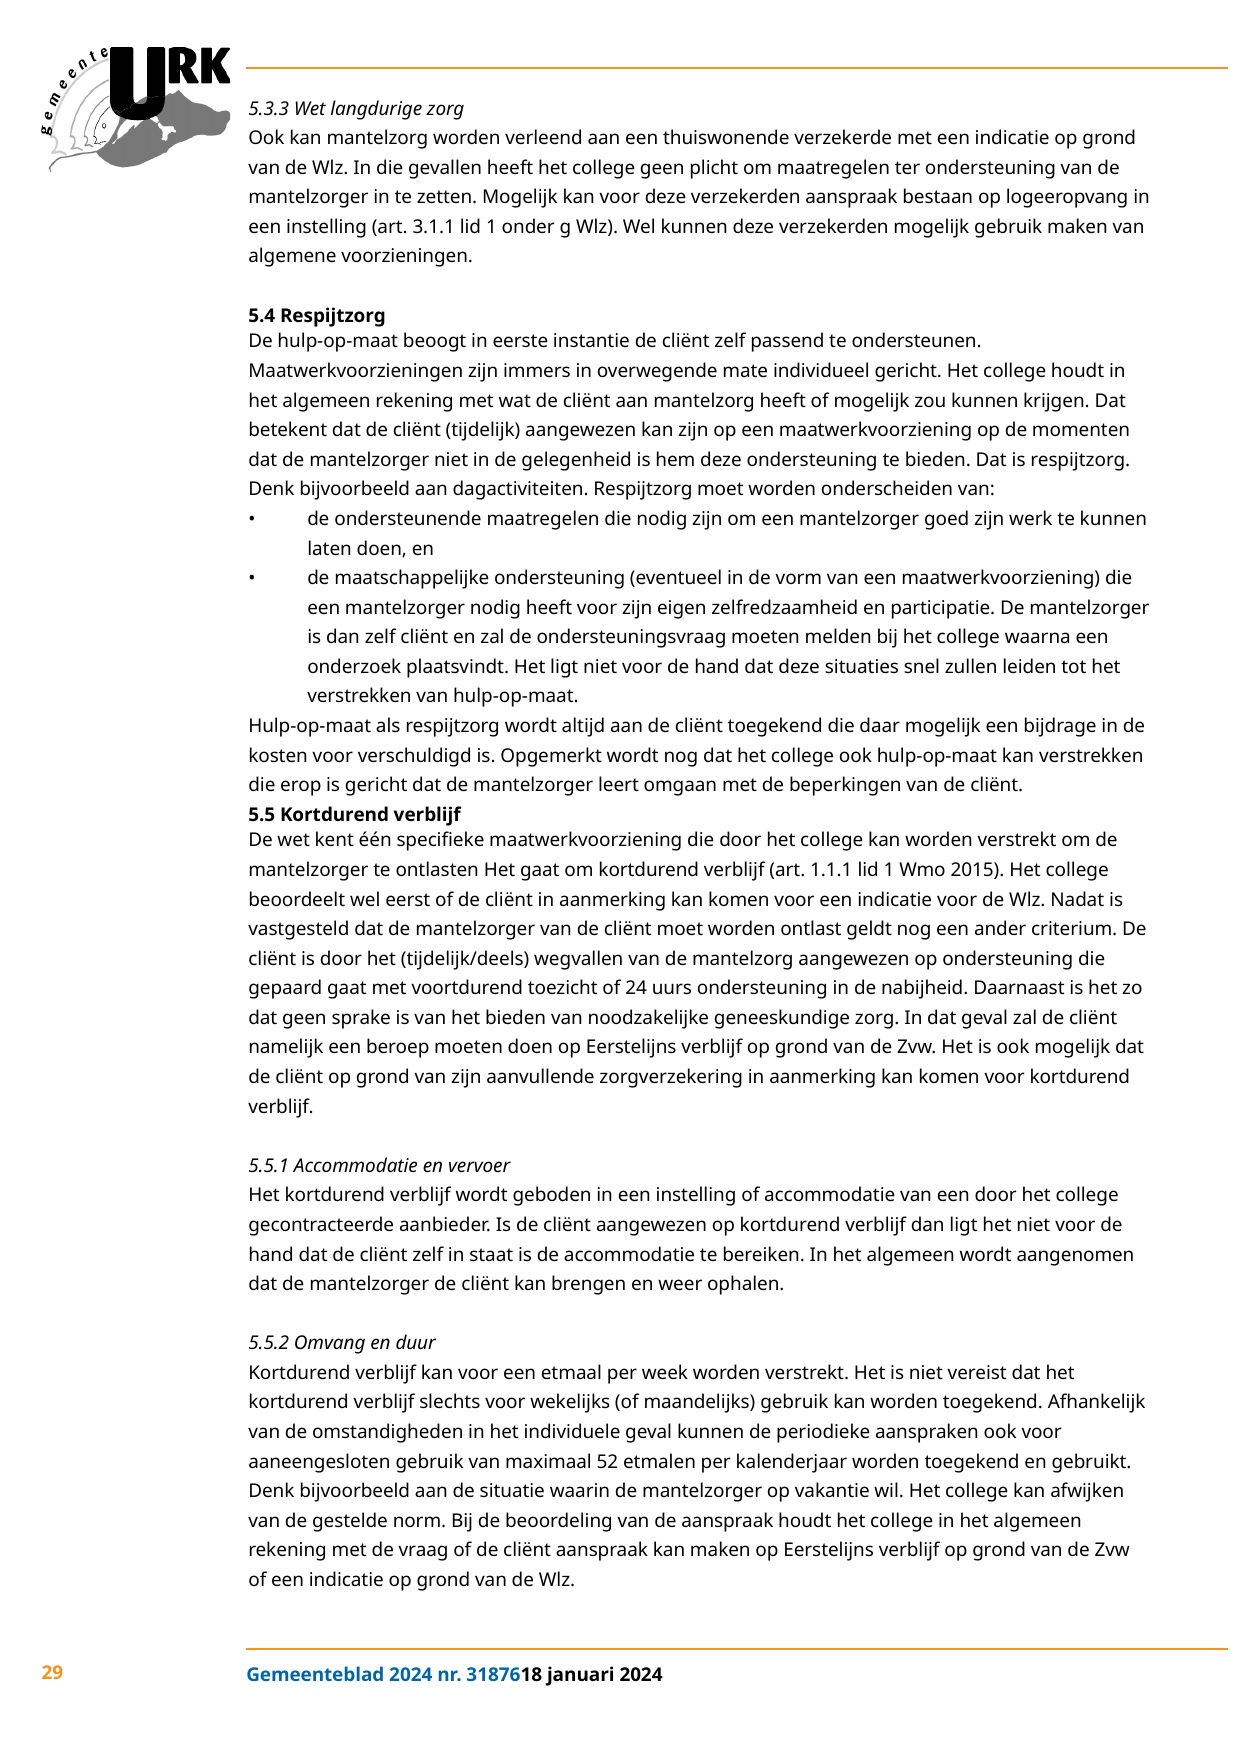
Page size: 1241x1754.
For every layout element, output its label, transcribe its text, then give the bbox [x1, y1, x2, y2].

text 5.3.3 Wet langdurige zorg [248, 95, 1152, 121]
text 5.5 Kortdurend verblijf [248, 801, 1152, 827]
text 5.5.2 Omvang en duur [248, 1329, 1152, 1355]
picture [41, 47, 231, 172]
text De hulp-op-maat beoogt in eerste instantie de cliënt zelf passend te ondersteunen. Maatwerkvoorzieningen zijn immers in overwegende mate individueel gericht. Het college houdt in het algemeen rekening met wat de cliënt aan mantelzorg heeft of mogelijk zou kunnen krijgen. Dat betekent dat de cliënt (tijdelijk) aangewezen kan zijn op een maatwerkvoorziening op de momenten dat de mantelzorger niet in de gelegenheid is hem deze ondersteuning te bieden. Dat is respijtzorg. Denk bijvoorbeeld aan dagactiviteiten. Respijtzorg moet worden onderscheiden van: [248, 328, 1152, 501]
text Ook kan mantelzorg worden verleend aan een thuiswonende verzekerde met een indicatie op grond van de Wlz. In die gevallen heeft het college geen plicht om maatregelen ter ondersteuning van de mantelzorger in te zetten. Mogelijk kan voor deze verzekerden aanspraak bestaan op logeeropvang in een instelling (art. 3.1.1 lid 1 onder g Wlz). Wel kunnen deze verzekerden mogelijk gebruik maken van algemene voorzieningen. [248, 124, 1152, 268]
text Kortdurend verblijf kan voor een etmaal per week worden verstrekt. Het is niet vereist dat het kortdurend verblijf slechts voor wekelijks (of maandelijks) gebruik kan worden toegekend. Afhankelijk van de omstandigheden in het individuele geval kunnen de periodieke aanspraken ook voor aaneengesloten gebruik van maximaal 52 etmalen per kalenderjaar worden toegekend en gebruikt. Denk bijvoorbeeld aan de situatie waarin de mantelzorger op vakantie wil. Het college kan afwijken van de gestelde norm. Bij de beoordeling van de aanspraak houdt het college in het algemeen rekening met de vraag of de cliënt aanspraak kan maken op Eerstelijns verblijf op grond van de Zvw of een indicatie op grond van de Wlz. [248, 1359, 1152, 1592]
list de ondersteunende maatregelen die nodig zijn om een mantelzorger goed zijn werk te kunnen laten doen, en [248, 505, 1152, 560]
text Hulp-op-maat als respijtzorg wordt altijd aan de cliënt toegekend die daar mogelijk een bijdrage in de kosten voor verschuldigd is. Opgemerkt wordt nog dat het college ook hulp-op-maat kan verstrekken die erop is gericht dat de mantelzorger leert omgaan met de beperkingen van de cliënt. [248, 712, 1152, 797]
text 5.5.1 Accommodatie en vervoer [248, 1152, 1152, 1178]
text Het kortdurend verblijf wordt geboden in een instelling of accommodatie van een door het college gecontracteerde aanbieder. Is de cliënt aangewezen op kortdurend verblijf dan ligt het niet voor de hand dat de cliënt zelf in staat is de accommodatie te bereiken. In het algemeen wordt aangenomen dat de mantelzorger de cliënt kan brengen en weer ophalen. [248, 1182, 1152, 1296]
list de maatschappelijke ondersteuning (eventueel in de vorm van een maatwerkvoorziening) die een mantelzorger nodig heeft voor zijn eigen zelfredzaamheid en participatie. De mantelzorger is dan zelf cliënt en zal de ondersteuningsvraag moeten melden bij het college waarna een onderzoek plaatsvindt. Het ligt niet voor de hand dat deze situaties snel zullen leiden tot het verstrekken van hulp-op-maat. [248, 564, 1152, 708]
text De wet kent één specifieke maatwerkvoorziening die door het college kan worden verstrekt om de mantelzorger te ontlasten Het gaat om kortdurend verblijf (art. 1.1.1 lid 1 Wmo 2015). Het college beoordeelt wel eerst of de cliënt in aanmerking kan komen voor een indicatie voor de Wlz. Nadat is vastgesteld dat de mantelzorger van de cliënt moet worden ontlast geldt nog een ander criterium. De cliënt is door het (tijdelijk/deels) wegvallen van de mantelzorg aangewezen op ondersteuning die gepaard gaat met voortdurend toezicht of 24 uurs ondersteuning in de nabijheid. Daarnaast is het zo dat geen sprake is van het bieden van noodzakelijke geneeskundige zorg. In dat geval zal de cliënt namelijk een beroep moeten doen op Eerstelijns verblijf op grond van de Zvw. Het is ook mogelijk dat de cliënt op grond van zijn aanvullende zorgverzekering in aanmerking kan komen voor kortdurend verblijf. [248, 827, 1152, 1119]
text 5.4 Respijtzorg [248, 302, 1152, 328]
